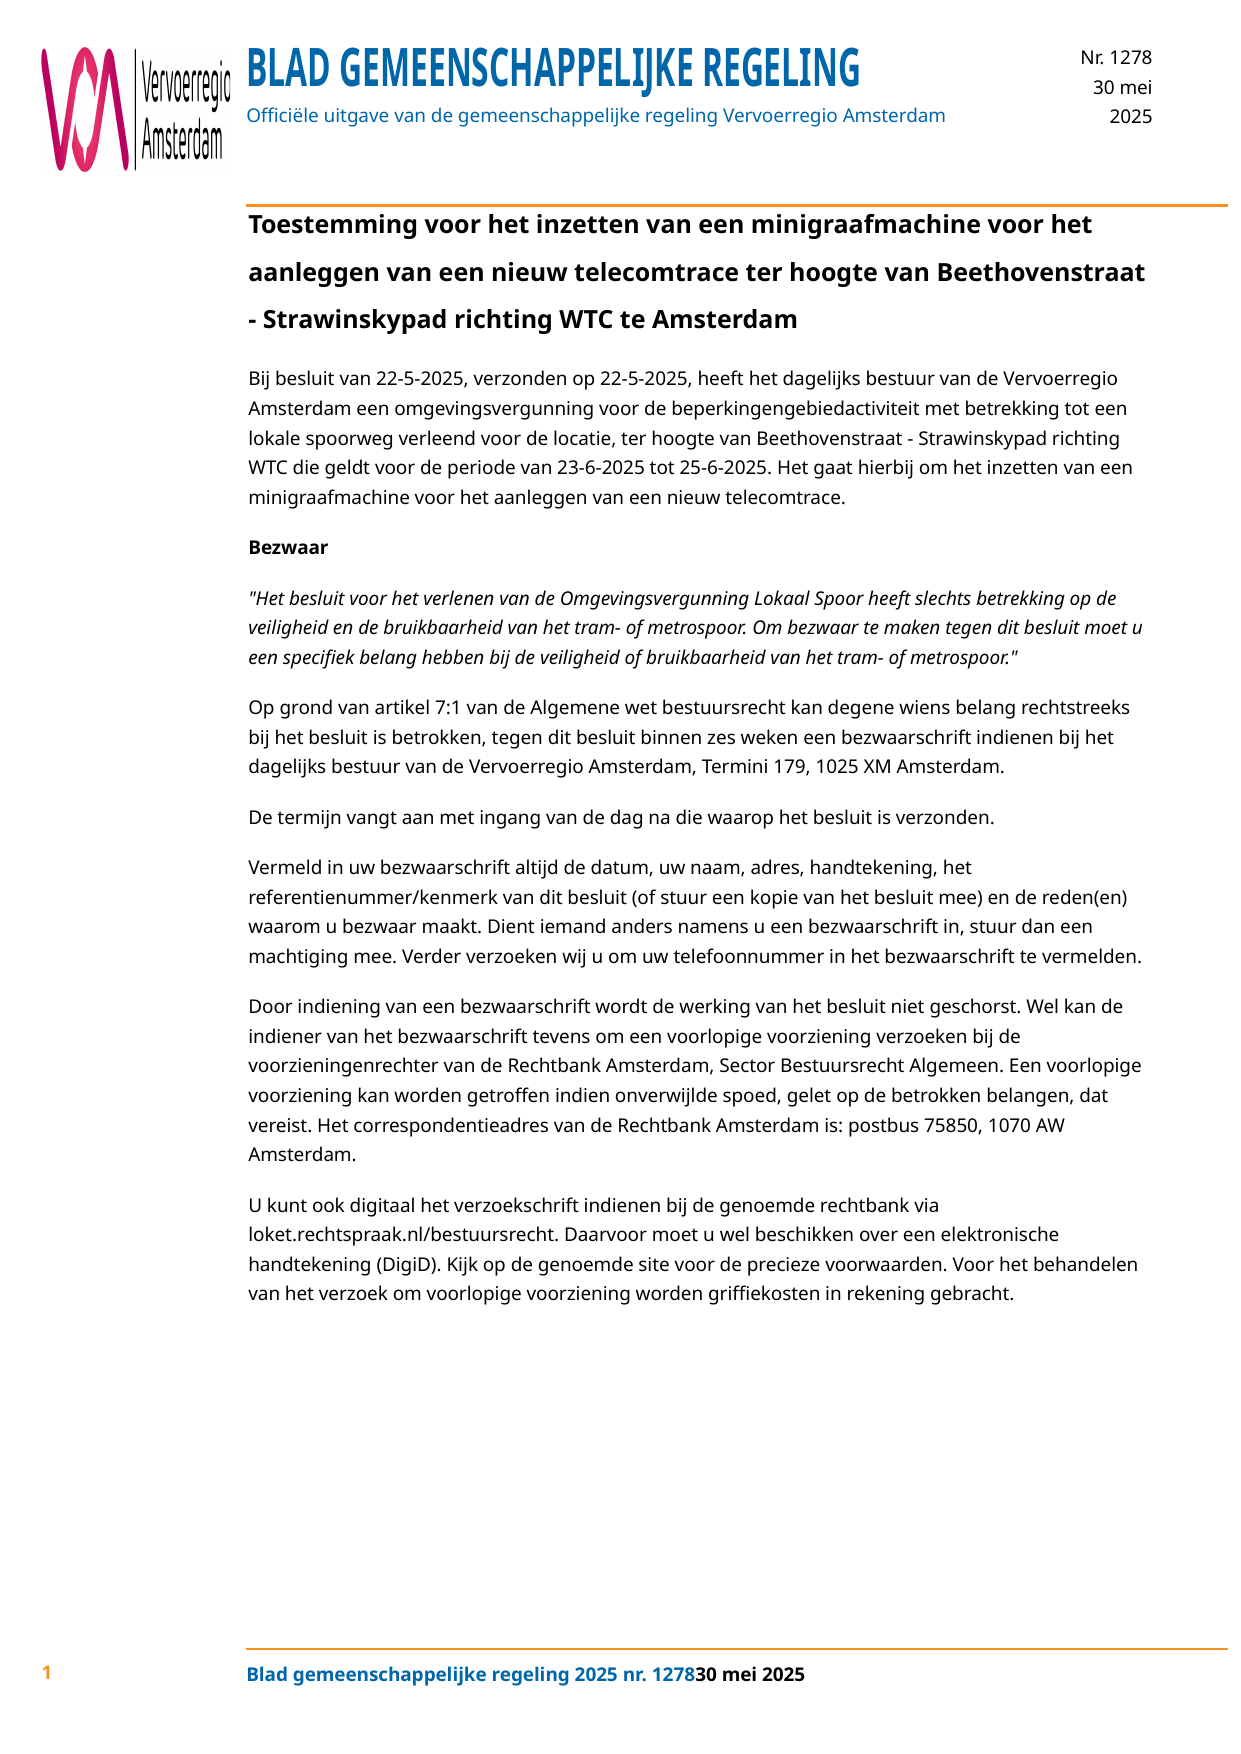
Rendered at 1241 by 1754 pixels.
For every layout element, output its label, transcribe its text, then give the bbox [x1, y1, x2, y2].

text Toestemming voor het inzetten van een minigraafmachine voor het aanleggen van een nieuw telecomtrace ter hoogte van Beethovenstraat - Strawinskypad richting WTC te Amsterdam [248, 207, 1152, 336]
picture [41, 47, 231, 172]
text U kunt ook digitaal het verzoekschrift indienen bij de genoemde rechtbank via loket.rechtspraak.nl/bestuursrecht. Daarvoor moet u wel beschikken over een elektronische handtekening (DigiD). Kijk op de genoemde site voor de precieze voorwaarden. Voor het behandelen van het verzoek om voorlopige voorziening worden griffiekosten in rekening gebracht. [248, 1192, 1152, 1306]
text Op grond van artikel 7:1 van de Algemene wet bestuursrecht kan degene wiens belang rechtstreeks bij het besluit is betrokken, tegen dit besluit binnen zes weken een bezwaarschrift indienen bij het dagelijks bestuur van de Vervoerregio Amsterdam, Termini 179, 1025 XM Amsterdam. [248, 694, 1152, 779]
text De termijn vangt aan met ingang van de dag na die waarop het besluit is verzonden. [248, 804, 1152, 829]
text Vermeld in uw bezwaarschrift altijd de datum, uw naam, adres, handtekening, het referentienummer/kenmerk van dit besluit (of stuur een kopie van het besluit mee) en de reden(en) waarom u bezwaar maakt. Dient iemand anders namens u een bezwaarschrift in, stuur dan een machtiging mee. Verder verzoeken wij u om uw telefoonnummer in het bezwaarschrift te vermelden. [248, 854, 1152, 969]
text "Het besluit voor het verlenen van de Omgevingsvergunning Lokaal Spoor heeft slechts betrekking op de veiligheid en de bruikbaarheid van het tram- of metrospoor. Om bezwaar te maken tegen dit besluit moet u een specifiek belang hebben bij de veiligheid of bruikbaarheid van het tram- of metrospoor." [248, 585, 1152, 669]
text Bij besluit van 22-5-2025, verzonden op 22-5-2025, heeft het dagelijks bestuur van de Vervoerregio Amsterdam een omgevingsvergunning voor de beperkingengebiedactiviteit met betrekking tot een lokale spoorweg verleend voor de locatie, ter hoogte van Beethovenstraat - Strawinskypad richting WTC die geldt voor de periode van 23-6-2025 tot 25-6-2025. Het gaat hierbij om het inzetten van een minigraafmachine voor het aanleggen van een nieuw telecomtrace. [248, 366, 1152, 509]
text Door indiening van een bezwaarschrift wordt de werking van het besluit niet geschorst. Wel kan de indiener van het bezwaarschrift tevens om een voorlopige voorziening verzoeken bij de voorzieningenrechter van de Rechtbank Amsterdam, Sector Bestuursrecht Algemeen. Een voorlopige voorziening kan worden getroffen indien onverwijlde spoed, gelet op de betrokken belangen, dat vereist. Het correspondentieadres van de Rechtbank Amsterdam is: postbus 75850, 1070 AW Amsterdam. [248, 993, 1152, 1167]
text Bezwaar [248, 534, 1152, 560]
